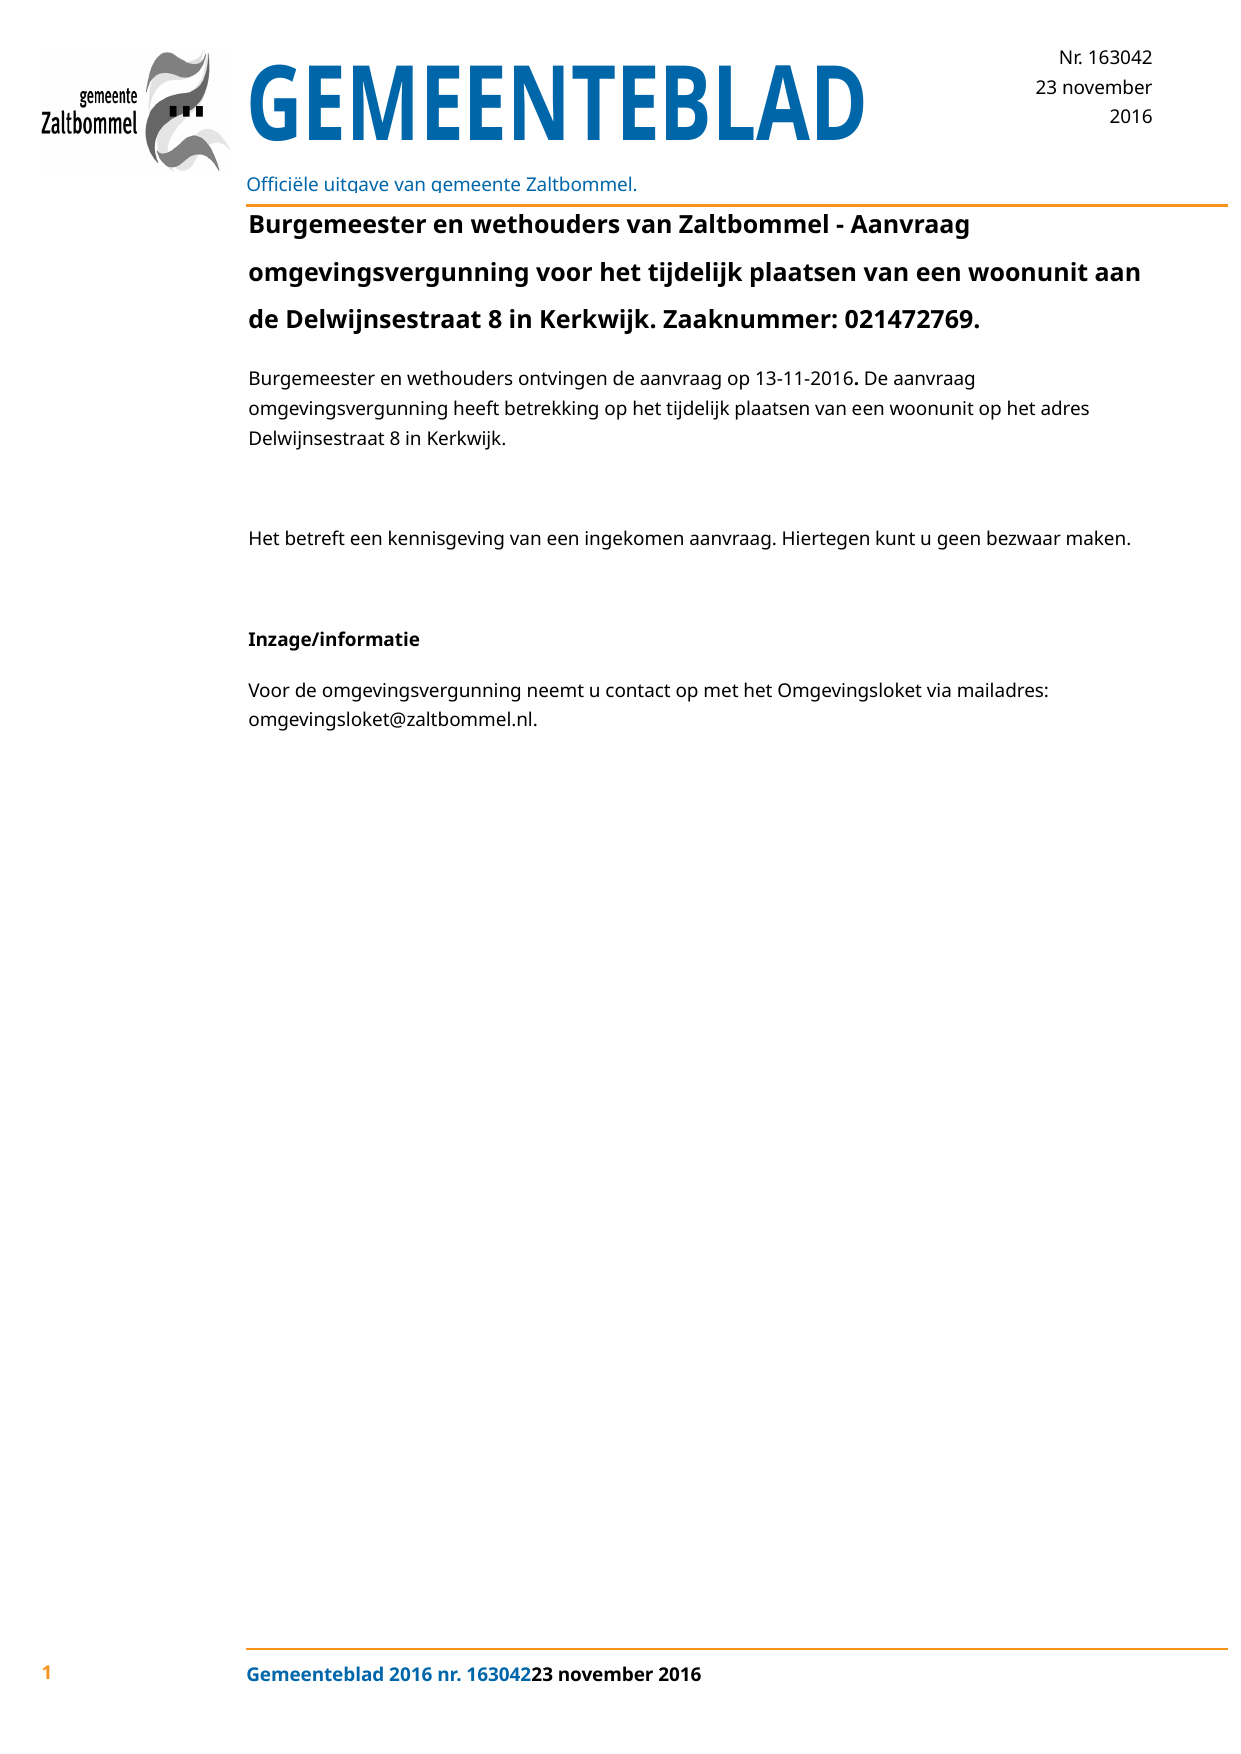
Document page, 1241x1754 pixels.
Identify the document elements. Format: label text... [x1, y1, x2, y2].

text Burgemeester en wethouders van Zaltbommel - Aanvraag omgevingsvergunning voor het tijdelijk plaatsen van een woonunit aan de Delwijnsestraat 8 in Kerkwijk. Zaaknummer: 021472769. [248, 207, 1152, 336]
picture [41, 47, 231, 172]
text Burgemeester en wethouders ontvingen de aanvraag op 13-11-2016. De aanvraag omgevingsvergunning heeft betrekking op het tijdelijk plaatsen van een woonunit op het adres Delwijnsestraat 8 in Kerkwijk. [248, 366, 1152, 450]
text Voor de omgevingsvergunning neemt u contact op met het Omgevingsloket via mailadres: omgevingsloket@zaltbommel.nl. [248, 677, 1152, 732]
text Inzage/informatie [248, 626, 1152, 652]
text Het betreft een kennisgeving van een ingekomen aanvraag. Hiertegen kunt u geen bezwaar maken. [248, 526, 1152, 551]
